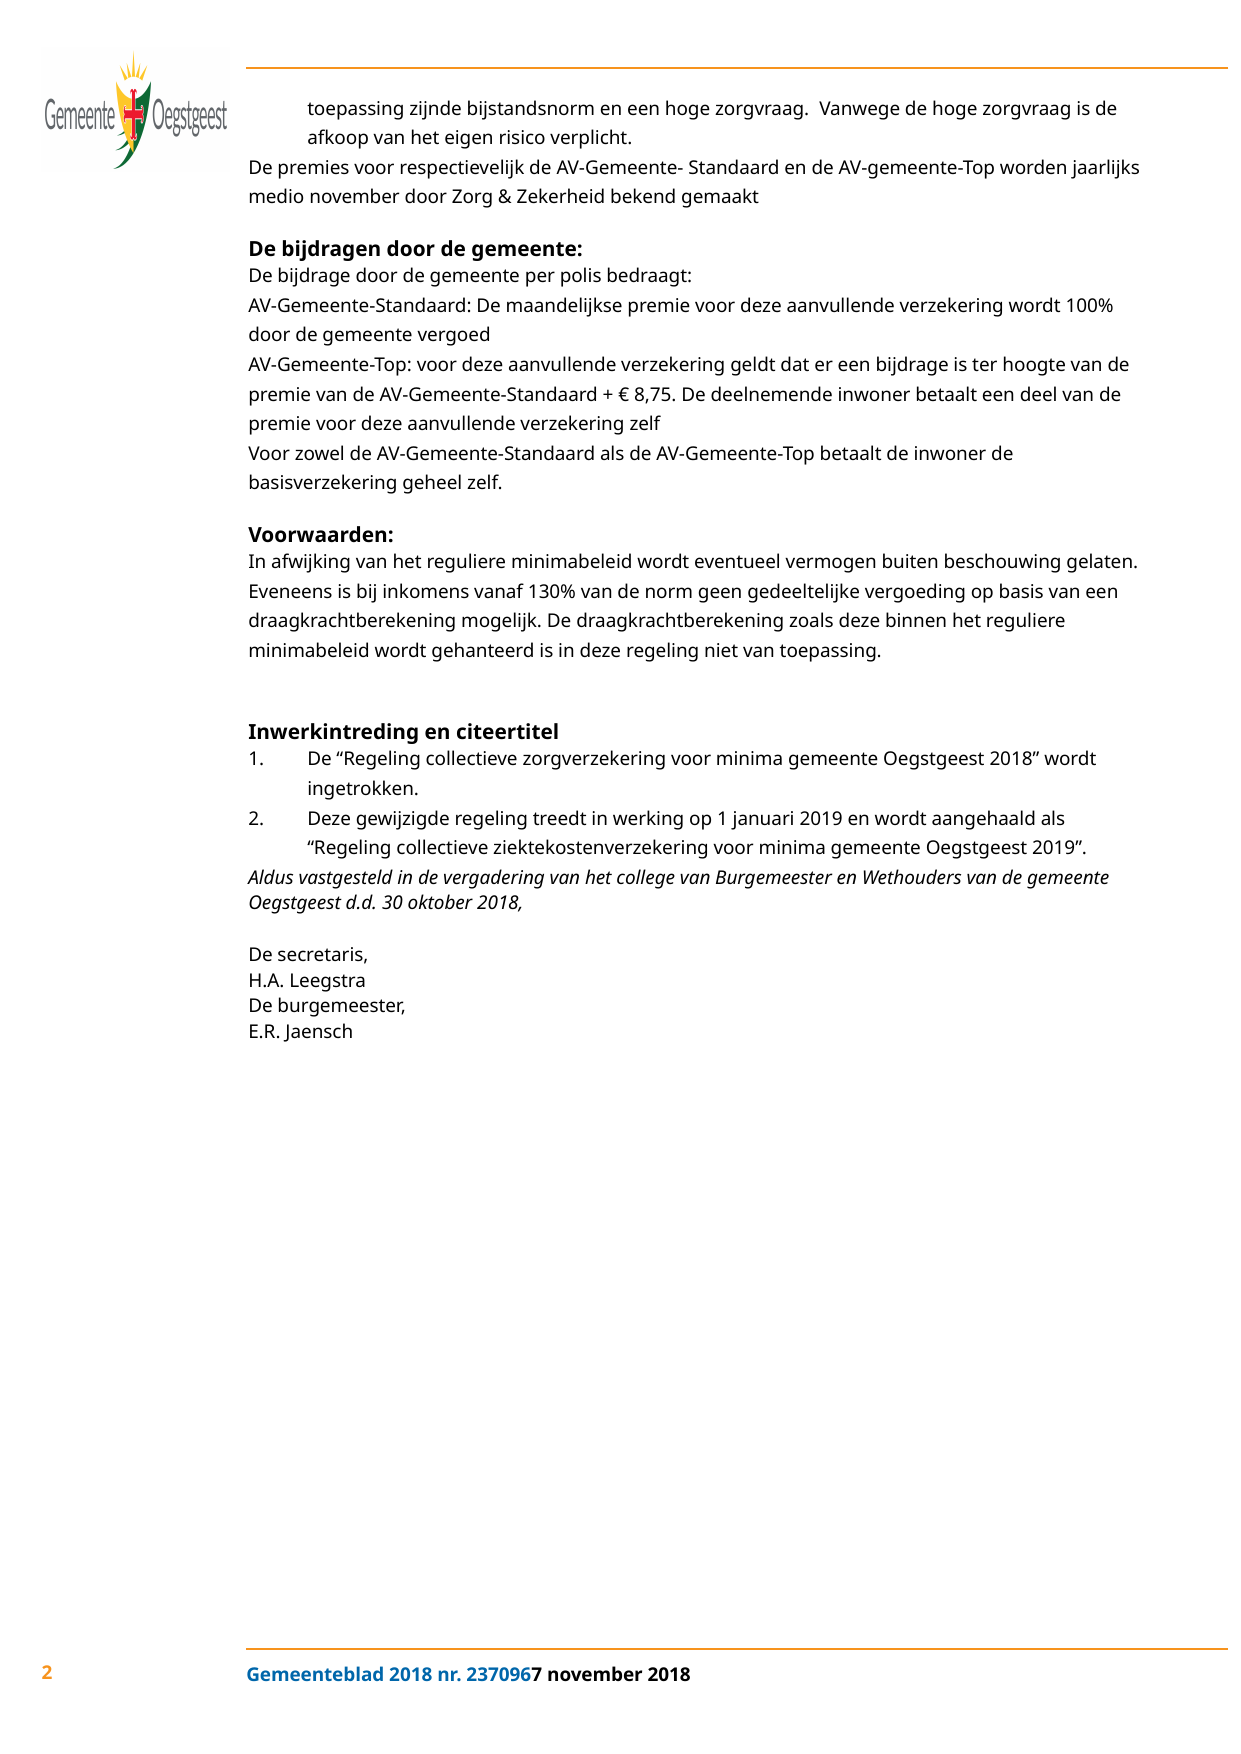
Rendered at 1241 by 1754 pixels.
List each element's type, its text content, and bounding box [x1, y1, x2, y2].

text De bijdragen door de gemeente: [248, 234, 1152, 262]
list De “Regeling collectieve zorgverzekering voor minima gemeente Oegstgeest 2018” wordt ingetrokken. [248, 746, 1152, 801]
text Aldus vastgesteld in de vergadering van het college van Burgemeester en Wethouders van de gemeente Oegstgeest d.d. 30 oktober 2018, [248, 864, 1152, 915]
text H.A. Leegstra [248, 967, 1152, 992]
text De premies voor respectievelijk de AV-Gemeente- Standaard en de AV-gemeente-Top worden jaarlijks medio november door Zorg & Zekerheid bekend gemaakt [248, 154, 1152, 209]
text AV-Gemeente-Standaard: De maandelijkse premie voor deze aanvullende verzekering wordt 100% door de gemeente vergoed [248, 292, 1152, 347]
text De bijdrage door de gemeente per polis bedraagt: [248, 262, 1152, 288]
text Inwerkintreding en citeertitel [248, 717, 1152, 746]
text Voorwaarden: [248, 520, 1152, 548]
text De burgemeester, [248, 992, 1152, 1018]
picture [41, 47, 231, 172]
text Voor zowel de AV-Gemeente-Standaard als de AV-Gemeente-Top betaalt de inwoner de basisverzekering geheel zelf. [248, 440, 1152, 495]
text In afwijking van het reguliere minimabeleid wordt eventueel vermogen buiten beschouwing gelaten. [248, 548, 1152, 574]
text De secretaris, [248, 941, 1152, 967]
list toepassing zijnde bijstandsnorm en een hoge zorgvraag. Vanwege de hoge zorgvraag is de afkoop van het eigen risico verplicht. [248, 95, 1152, 150]
list Deze gewijzigde regeling treedt in werking op 1 januari 2019 en wordt aangehaald als “Regeling collectieve ziektekostenverzekering voor minima gemeente Oegstgeest 2019”. [248, 805, 1152, 860]
text AV-Gemeente-Top: voor deze aanvullende verzekering geldt dat er een bijdrage is ter hoogte van de premie van de AV-Gemeente-Standaard + € 8,75. De deelnemende inwoner betaalt een deel van de premie voor deze aanvullende verzekering zelf [248, 351, 1152, 436]
text Eveneens is bij inkomens vanaf 130% van de norm geen gedeeltelijke vergoeding op basis van een draagkrachtberekening mogelijk. De draagkrachtberekening zoals deze binnen het reguliere minimabeleid wordt gehanteerd is in deze regeling niet van toepassing. [248, 578, 1152, 663]
text E.R. Jaensch [248, 1018, 1152, 1044]
